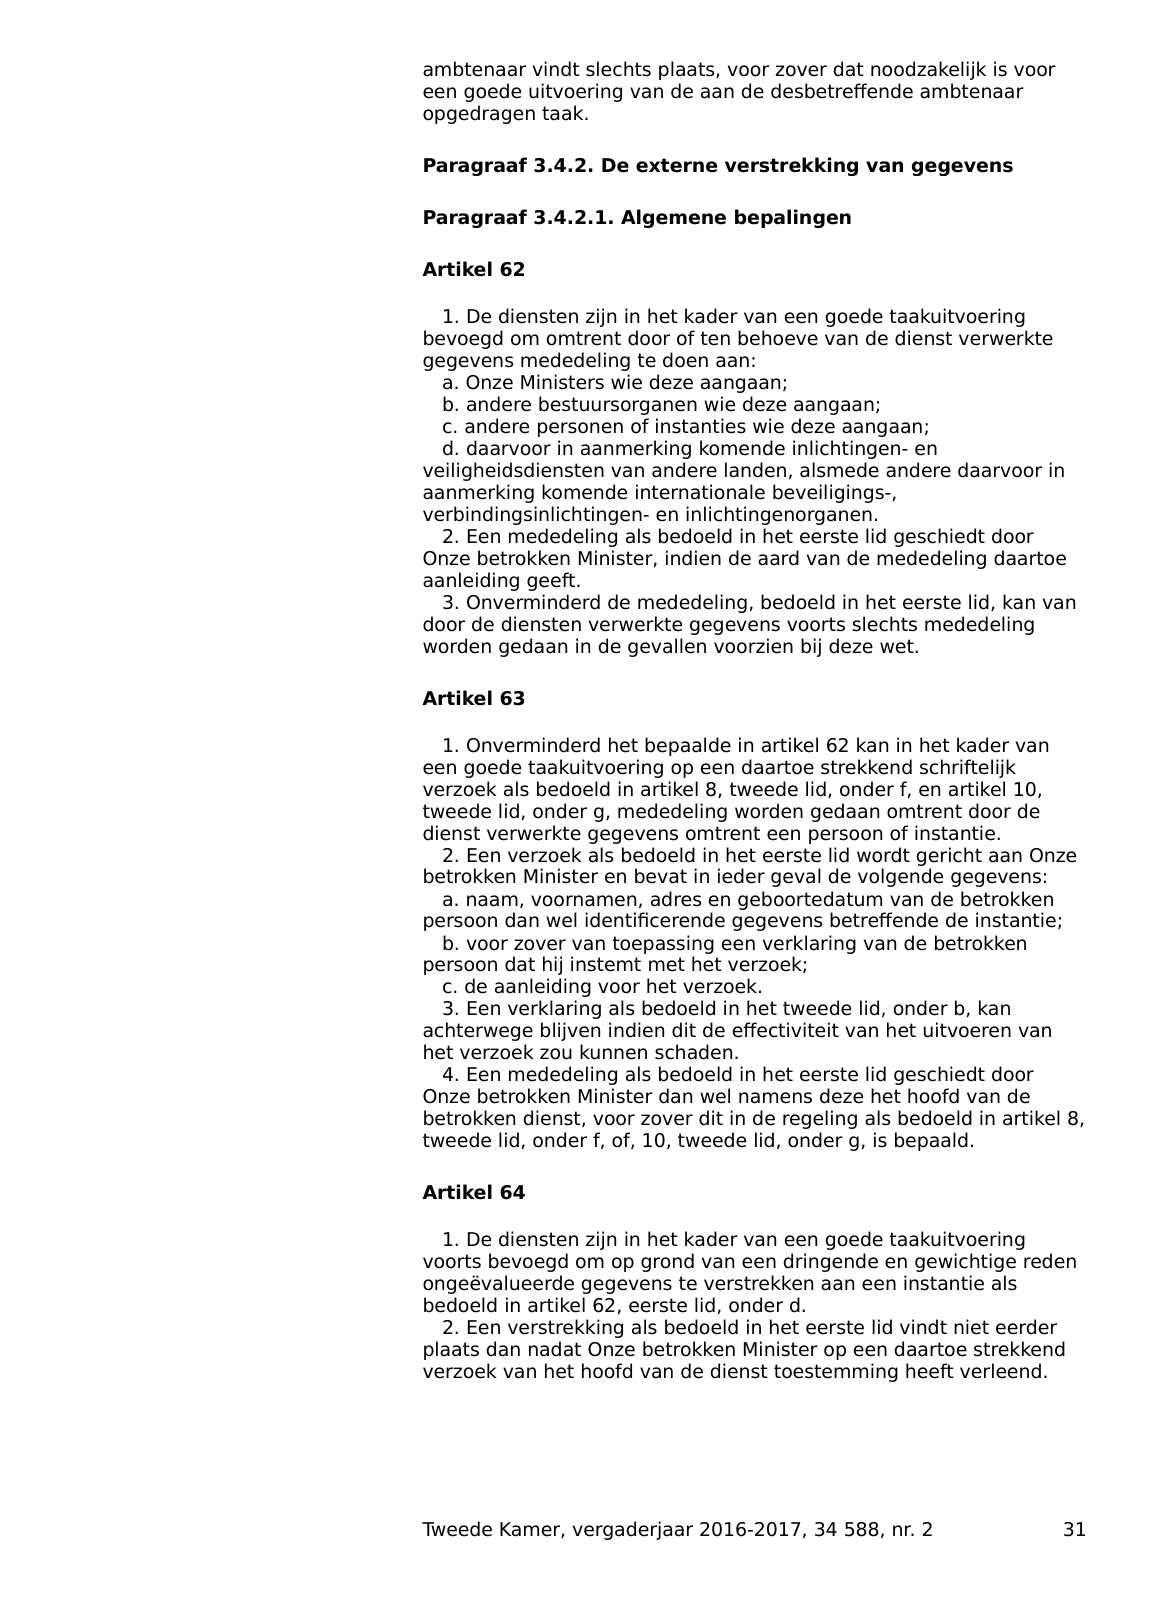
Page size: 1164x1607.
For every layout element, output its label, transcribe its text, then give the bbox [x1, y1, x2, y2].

text 4. Een mededeling als bedoeld in het eerste lid geschiedt door Onze betrokken Minister dan wel namens deze het hoofd van de betrokken dienst, voor zover dit in de regeling als bedoeld in artikel 8, tweede lid, onder f, of, 10, tweede lid, onder g, is bepaald. [422, 1064, 1087, 1152]
text a. naam, voornamen, adres en geboortedatum van de betrokken persoon dan wel identificerende gegevens betreffende de instantie; [422, 888, 1087, 932]
subtitle Paragraaf 3.4.2. De externe verstrekking van gegevens [422, 155, 1087, 177]
text 1. Onverminderd het bepaalde in artikel 62 kan in het kader van een goede taakuitvoering op een daartoe strekkend schriftelijk verzoek als bedoeld in artikel 8, tweede lid, onder f, en artikel 10, tweede lid, onder g, mededeling worden gedaan omtrent door de dienst verwerkte gegevens omtrent een persoon of instantie. [422, 734, 1087, 844]
text d. daarvoor in aanmerking komende inlichtingen- en veiligheidsdiensten van andere landen, alsmede andere daarvoor in aanmerking komende internationale beveiligings-, verbindingsinlichtingen- en inlichtingenorganen. [422, 438, 1087, 526]
text a. Onze Ministers wie deze aangaan; [422, 372, 1087, 394]
text 1. De diensten zijn in het kader van een goede taakuitvoering voorts bevoegd om op grond van een dringende en gewichtige reden ongeëvalueerde gegevens te verstrekken aan een instantie als bedoeld in artikel 62, eerste lid, onder d. [422, 1229, 1087, 1317]
text 3. Een verklaring als bedoeld in het tweede lid, onder b, kan achterwege blijven indien dit de effectiviteit van het uitvoeren van het verzoek zou kunnen schaden. [422, 998, 1087, 1064]
text 3. Onverminderd de mededeling, bedoeld in het eerste lid, kan van door de diensten verwerkte gegevens voorts slechts mededeling worden gedaan in de gevallen voorzien bij deze wet. [422, 592, 1087, 658]
subtitle Artikel 64 [422, 1182, 1087, 1204]
text c. andere personen of instanties wie deze aangaan; [422, 416, 1087, 438]
subtitle Artikel 63 [422, 688, 1087, 709]
text b. andere bestuursorganen wie deze aangaan; [422, 394, 1087, 416]
subtitle Paragraaf 3.4.2.1. Algemene bepalingen [422, 207, 1087, 229]
text 1. De diensten zijn in het kader van een goede taakuitvoering bevoegd om omtrent door of ten behoeve van de dienst verwerkte gegevens mededeling te doen aan: [422, 306, 1087, 372]
text 2. Een verstrekking als bedoeld in het eerste lid vindt niet eerder plaats dan nadat Onze betrokken Minister op een daartoe strekkend verzoek van het hoofd van de dienst toestemming heeft verleend. [422, 1317, 1087, 1383]
text c. de aanleiding voor het verzoek. [422, 976, 1087, 998]
subtitle Artikel 62 [422, 259, 1087, 281]
text b. voor zover van toepassing een verklaring van de betrokken persoon dat hij instemt met het verzoek; [422, 932, 1087, 976]
text ambtenaar vindt slechts plaats, voor zover dat noodzakelijk is voor een goede uitvoering van de aan de desbetreffende ambtenaar opgedragen taak. [422, 59, 1087, 125]
text 2. Een verzoek als bedoeld in het eerste lid wordt gericht aan Onze betrokken Minister en bevat in ieder geval de volgende gegevens: [422, 844, 1087, 888]
text 2. Een mededeling als bedoeld in het eerste lid geschiedt door Onze betrokken Minister, indien de aard van de mededeling daartoe aanleiding geeft. [422, 526, 1087, 592]
